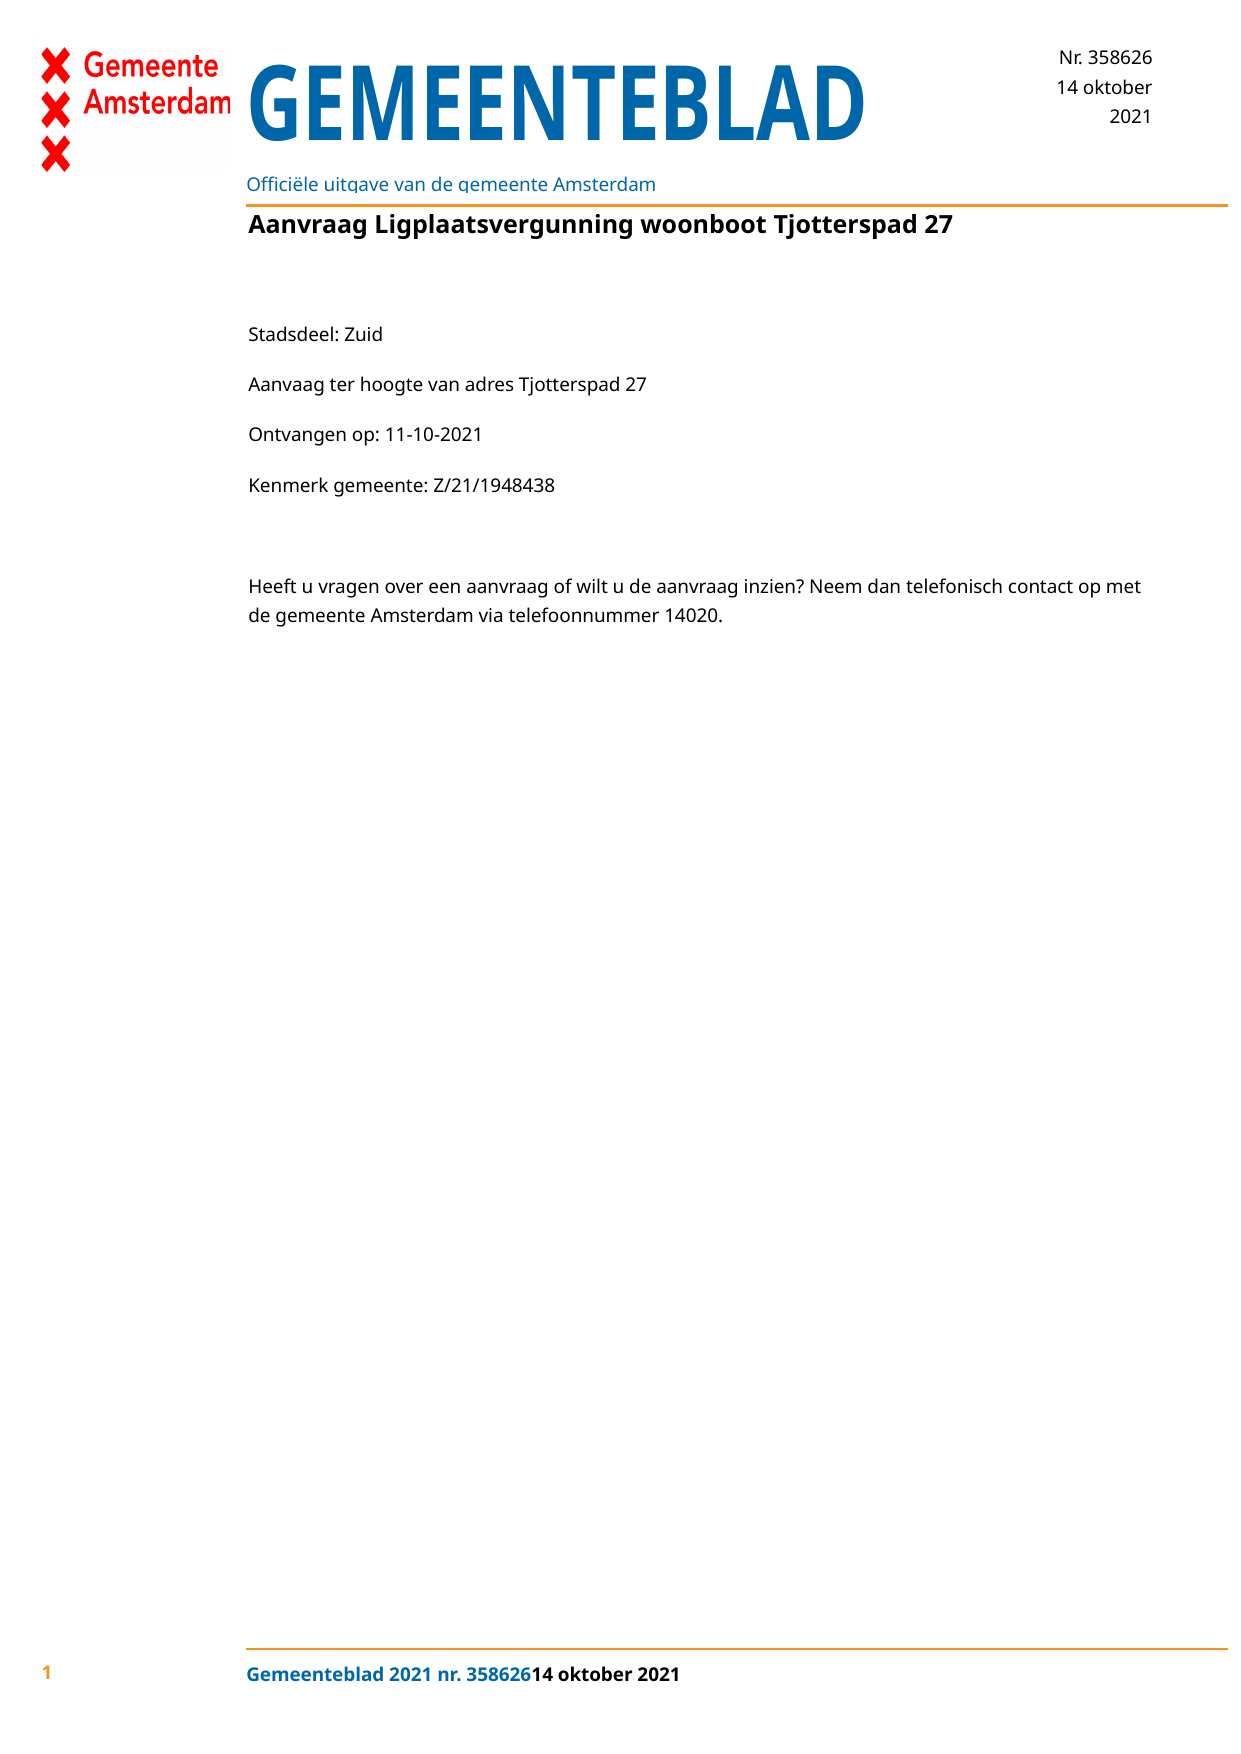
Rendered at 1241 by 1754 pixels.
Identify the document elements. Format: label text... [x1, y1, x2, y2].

picture [41, 47, 231, 172]
text Stadsdeel: Zuid [248, 321, 1152, 346]
text Aanvaag ter hoogte van adres Tjotterspad 27 [248, 371, 1152, 397]
text Aanvraag Ligplaatsvergunning woonboot Tjotterspad 27 [248, 207, 1152, 241]
text Kenmerk gemeente: Z/21/1948438 [248, 472, 1152, 498]
text Ontvangen op: 11-10-2021 [248, 422, 1152, 447]
text Heeft u vragen over een aanvraag of wilt u de aanvraag inzien? Neem dan telefonisch contact op met de gemeente Amsterdam via telefoonnummer 14020. [248, 573, 1152, 628]
